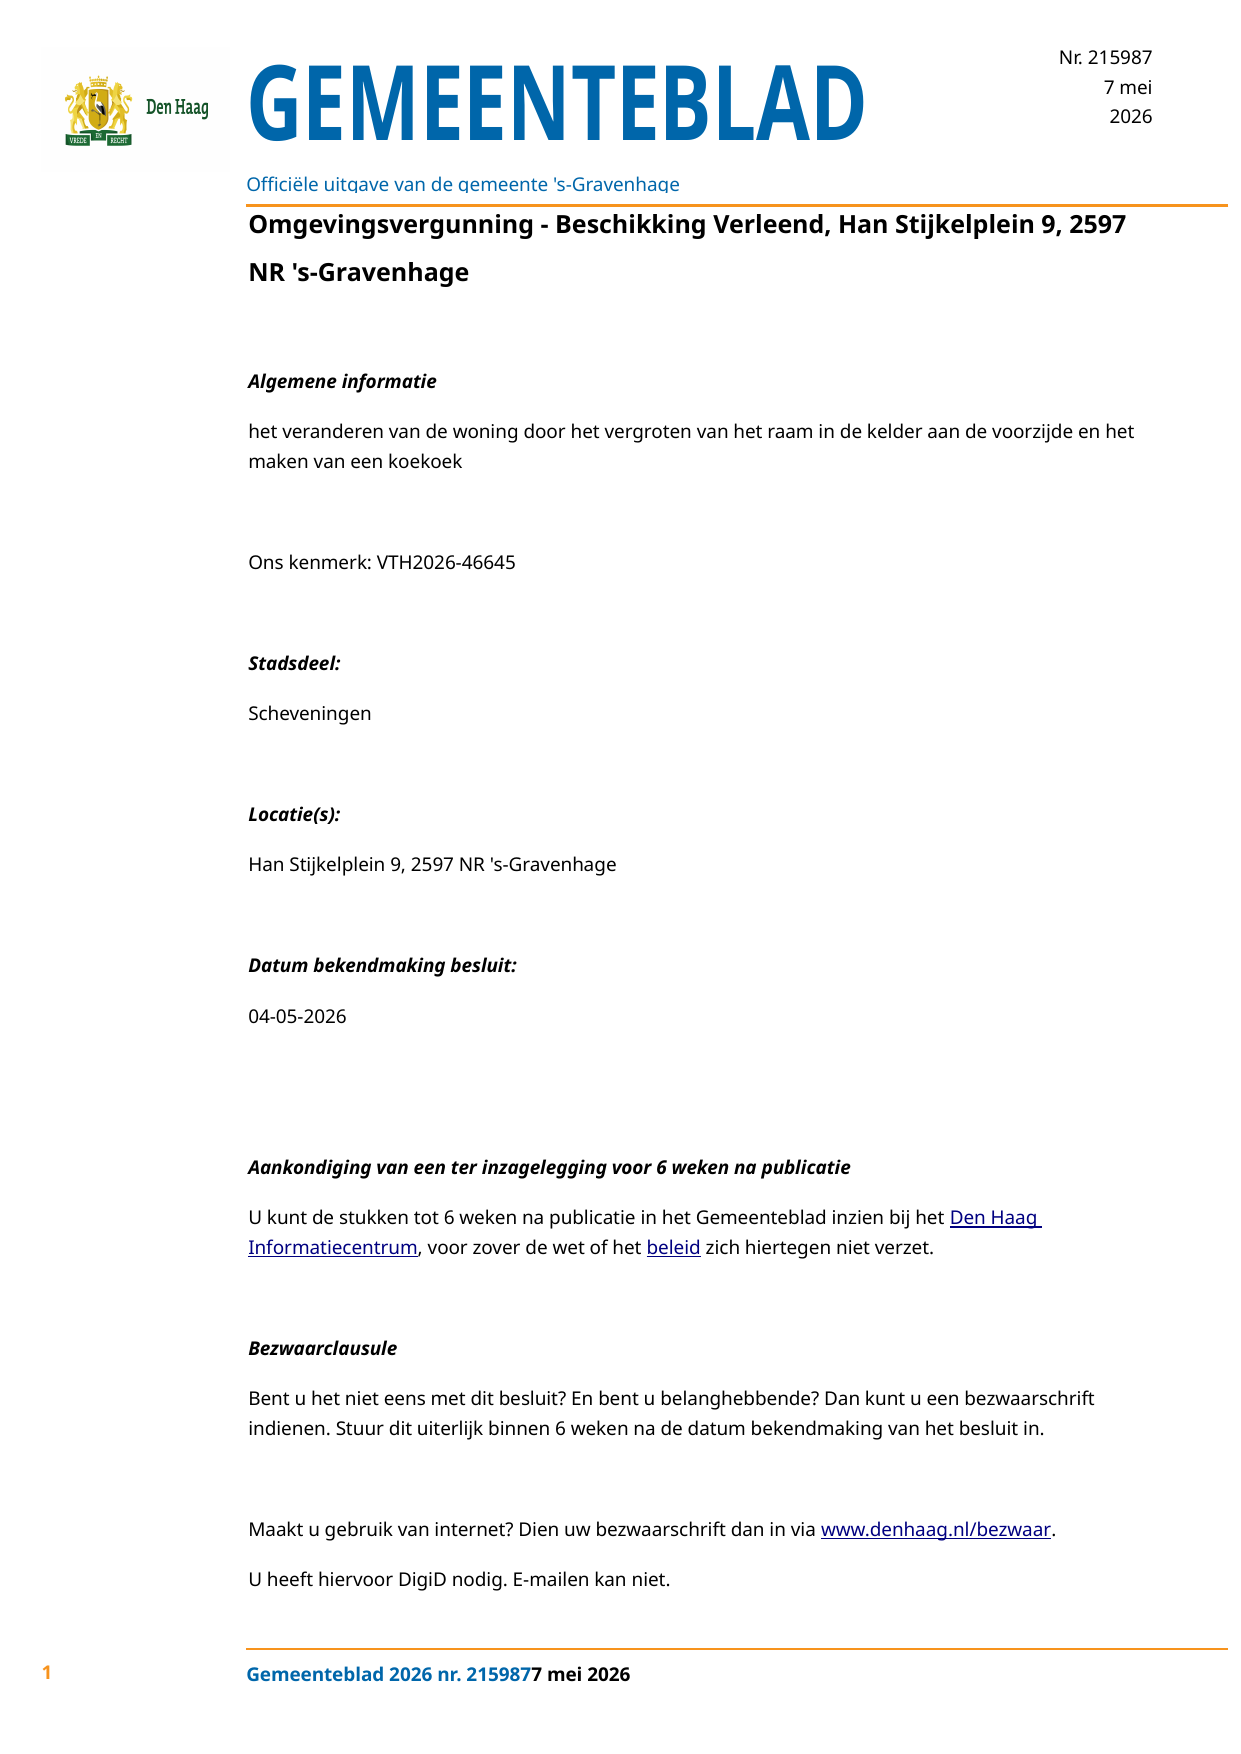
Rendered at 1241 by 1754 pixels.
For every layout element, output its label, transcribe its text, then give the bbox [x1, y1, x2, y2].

text U heeft hiervoor DigiD nodig. E-mailen kan niet. [248, 1566, 1152, 1592]
text U kunt de stukken tot 6 weken na publicatie in het Gemeenteblad inzien bij het Den Haag Informatiecentrum, voor zover de wet of het beleid zich hiertegen niet verzet. [248, 1204, 1152, 1260]
text Stadsdeel: [248, 650, 1152, 676]
text Omgevingsvergunning - Beschikking Verleend, Han Stijkelplein 9, 2597 NR 's-Gravenhage [248, 207, 1152, 288]
text Algemene informatie [248, 368, 1152, 394]
text Maakt u gebruik van internet? Dien uw bezwaarschrift dan in via www.denhaag.nl/bezwaar. [248, 1516, 1152, 1542]
text 04-05-2026 [248, 1003, 1152, 1029]
text Han Stijkelplein 9, 2597 NR 's-Gravenhage [248, 852, 1152, 877]
text het veranderen van de woning door het vergroten van het raam in de kelder aan de voorzijde en het maken van een koekoek [248, 419, 1152, 474]
text Datum bekendmaking besluit: [248, 952, 1152, 978]
text Scheveningen [248, 700, 1152, 726]
text Aankondiging van een ter inzagelegging voor 6 weken na publicatie [248, 1154, 1152, 1180]
text Bent u het niet eens met dit besluit? En bent u belanghebbende? Dan kunt u een bezwaarschrift indienen. Stuur dit uiterlijk binnen 6 weken na de datum bekendmaking van het besluit in. [248, 1385, 1152, 1441]
picture [41, 47, 231, 172]
text Bezwaarclausule [248, 1335, 1152, 1361]
text Locatie(s): [248, 801, 1152, 827]
text Ons kenmerk: VTH2026-46645 [248, 549, 1152, 575]
